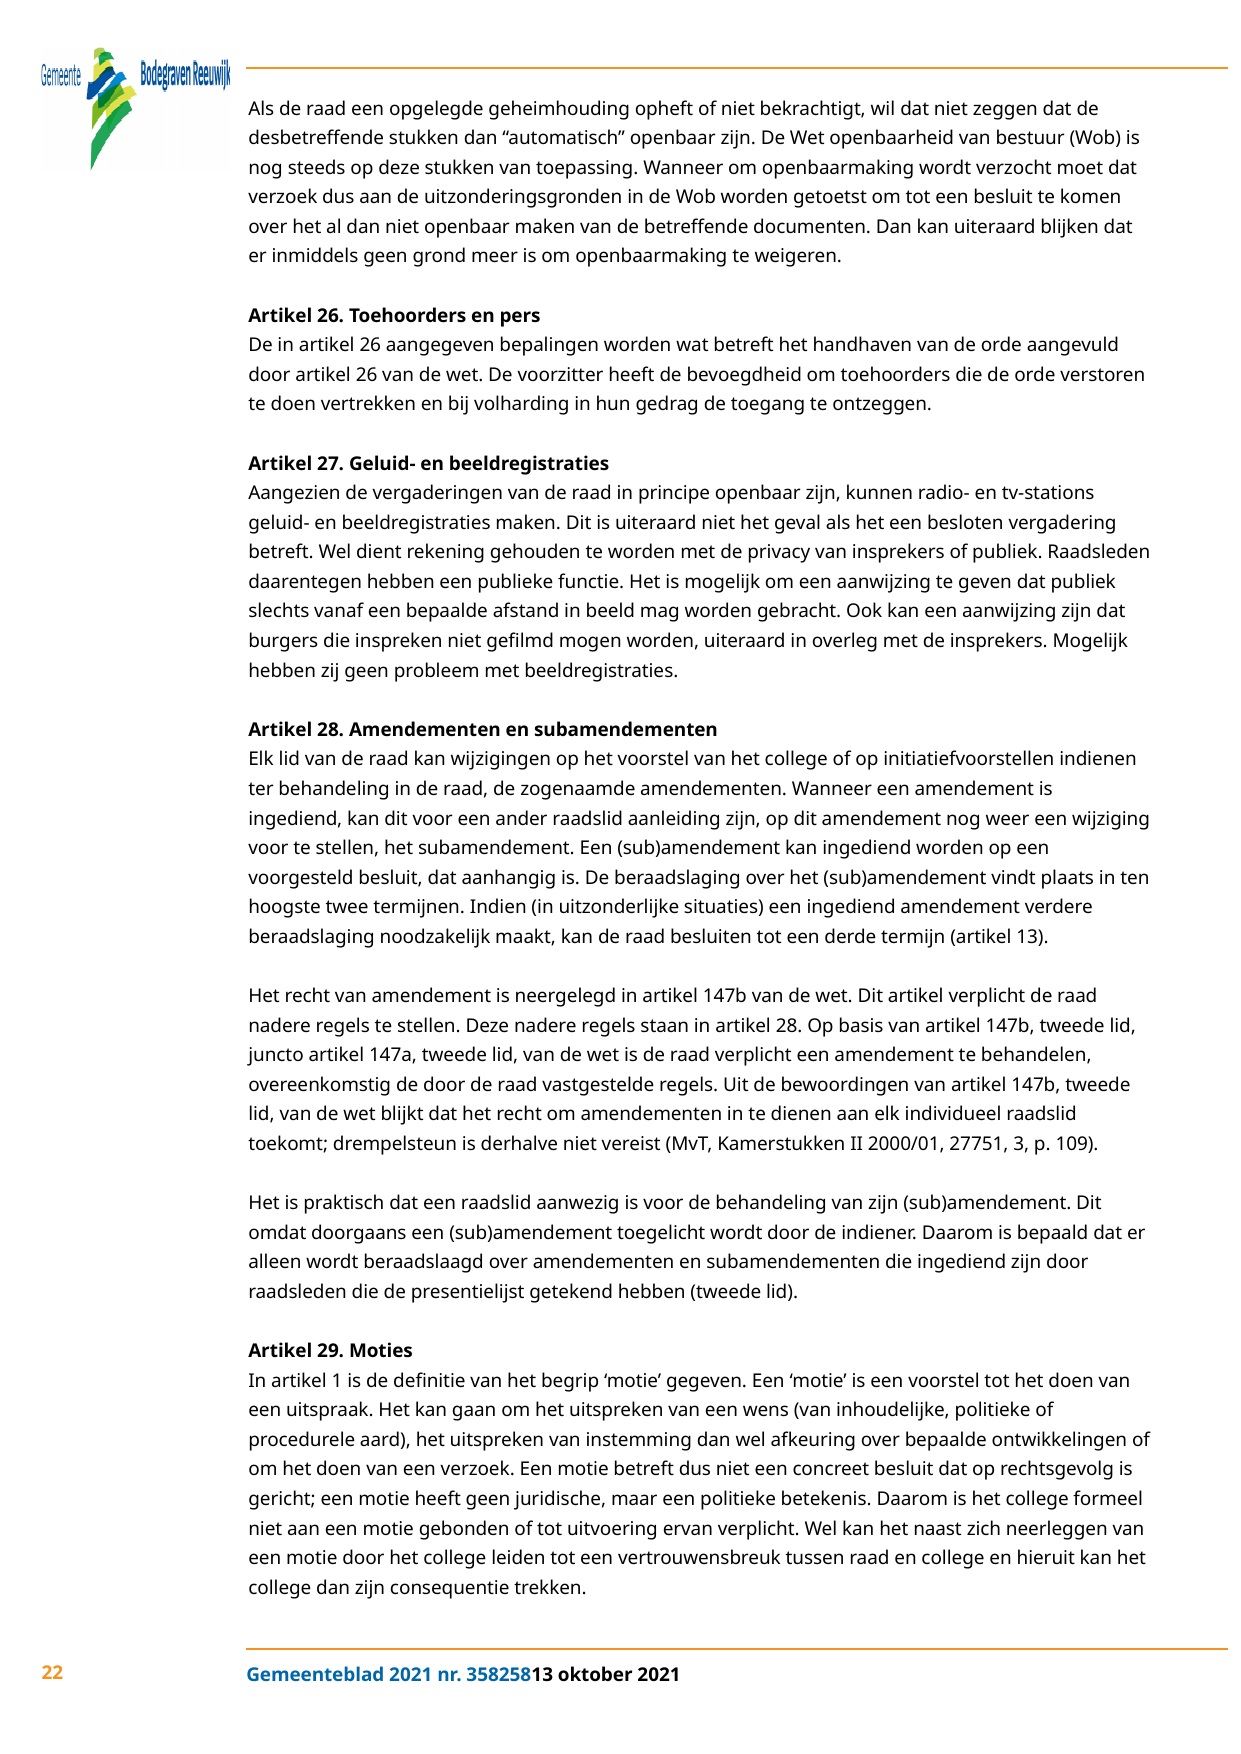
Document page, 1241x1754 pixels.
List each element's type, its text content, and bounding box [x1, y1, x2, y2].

text Artikel 27. Geluid- en beeldregistraties [248, 450, 1152, 476]
text Aangezien de vergaderingen van de raad in principe openbaar zijn, kunnen radio- en tv-stations geluid- en beeldregistraties maken. Dit is uiteraard niet het geval als het een besloten vergadering betreft. Wel dient rekening gehouden te worden met de privacy van insprekers of publiek. Raadsleden daarentegen hebben een publieke functie. Het is mogelijk om een aanwijzing te geven dat publiek slechts vanaf een bepaalde afstand in beeld mag worden gebracht. Ook kan een aanwijzing zijn dat burgers die inspreken niet gefilmd mogen worden, uiteraard in overleg met de insprekers. Mogelijk hebben zij geen probleem met beeldregistraties. [248, 479, 1152, 683]
text De in artikel 26 aangegeven bepalingen worden wat betreft het handhaven van de orde aangevuld door artikel 26 van de wet. De voorzitter heeft de bevoegdheid om toehoorders die de orde verstoren te doen vertrekken en bij volharding in hun gedrag de toegang te ontzeggen. [248, 331, 1152, 416]
text Het is praktisch dat een raadslid aanwezig is voor de behandeling van zijn (sub)amendement. Dit omdat doorgaans een (sub)amendement toegelicht wordt door de indiener. Daarom is bepaald dat er alleen wordt beraadslaagd over amendementen en subamendementen die ingediend zijn door raadsleden die de presentielijst getekend hebben (tweede lid). [248, 1189, 1152, 1304]
text Artikel 28. Amendementen en subamendementen [248, 716, 1152, 742]
text Elk lid van de raad kan wijzigingen op het voorstel van het college of op initiatiefvoorstellen indienen ter behandeling in de raad, de zogenaamde amendementen. Wanneer een amendement is ingediend, kan dit voor een ander raadslid aanleiding zijn, op dit amendement nog weer een wijziging voor te stellen, het subamendement. Een (sub)amendement kan ingediend worden op een voorgesteld besluit, dat aanhangig is. De beraadslaging over het (sub)amendement vindt plaats in ten hoogste twee termijnen. Indien (in uitzonderlijke situaties) een ingediend amendement verdere beraadslaging noodzakelijk maakt, kan de raad besluiten tot een derde termijn (artikel 13). [248, 746, 1152, 949]
text Als de raad een opgelegde geheimhouding opheft of niet bekrachtigt, wil dat niet zeggen dat de desbetreffende stukken dan “automatisch” openbaar zijn. De Wet openbaarheid van bestuur (Wob) is nog steeds op deze stukken van toepassing. Wanneer om openbaarmaking wordt verzocht moet dat verzoek dus aan de uitzonderingsgronden in de Wob worden getoetst om tot een besluit te komen over het al dan niet openbaar maken van de betreffende documenten. Dan kan uiteraard blijken dat er inmiddels geen grond meer is om openbaarmaking te weigeren. [248, 95, 1152, 268]
text Artikel 29. Moties [248, 1337, 1152, 1363]
picture [41, 47, 231, 172]
text Het recht van amendement is neergelegd in artikel 147b van de wet. Dit artikel verplicht de raad nadere regels te stellen. Deze nadere regels staan in artikel 28. Op basis van artikel 147b, tweede lid, juncto artikel 147a, tweede lid, van de wet is de raad verplicht een amendement te behandelen, overeenkomstig de door de raad vastgestelde regels. Uit de bewoordingen van artikel 147b, tweede lid, van de wet blijkt dat het recht om amendementen in te dienen aan elk individueel raadslid toekomt; drempelsteun is derhalve niet vereist (MvT, Kamerstukken II 2000/01, 27751, 3, p. 109). [248, 982, 1152, 1156]
text In artikel 1 is de definitie van het begrip ‘motie’ gegeven. Een ‘motie’ is een voorstel tot het doen van een uitspraak. Het kan gaan om het uitspreken van een wens (van inhoudelijke, politieke of procedurele aard), het uitspreken van instemming dan wel afkeuring over bepaalde ontwikkelingen of om het doen van een verzoek. Een motie betreft dus niet een concreet besluit dat op rechtsgevolg is gericht; een motie heeft geen juridische, maar een politieke betekenis. Daarom is het college formeel niet aan een motie gebonden of tot uitvoering ervan verplicht. Wel kan het naast zich neerleggen van een motie door het college leiden tot een vertrouwensbreuk tussen raad en college en hieruit kan het college dan zijn consequentie trekken. [248, 1367, 1152, 1600]
text Artikel 26. Toehoorders en pers [248, 302, 1152, 328]
